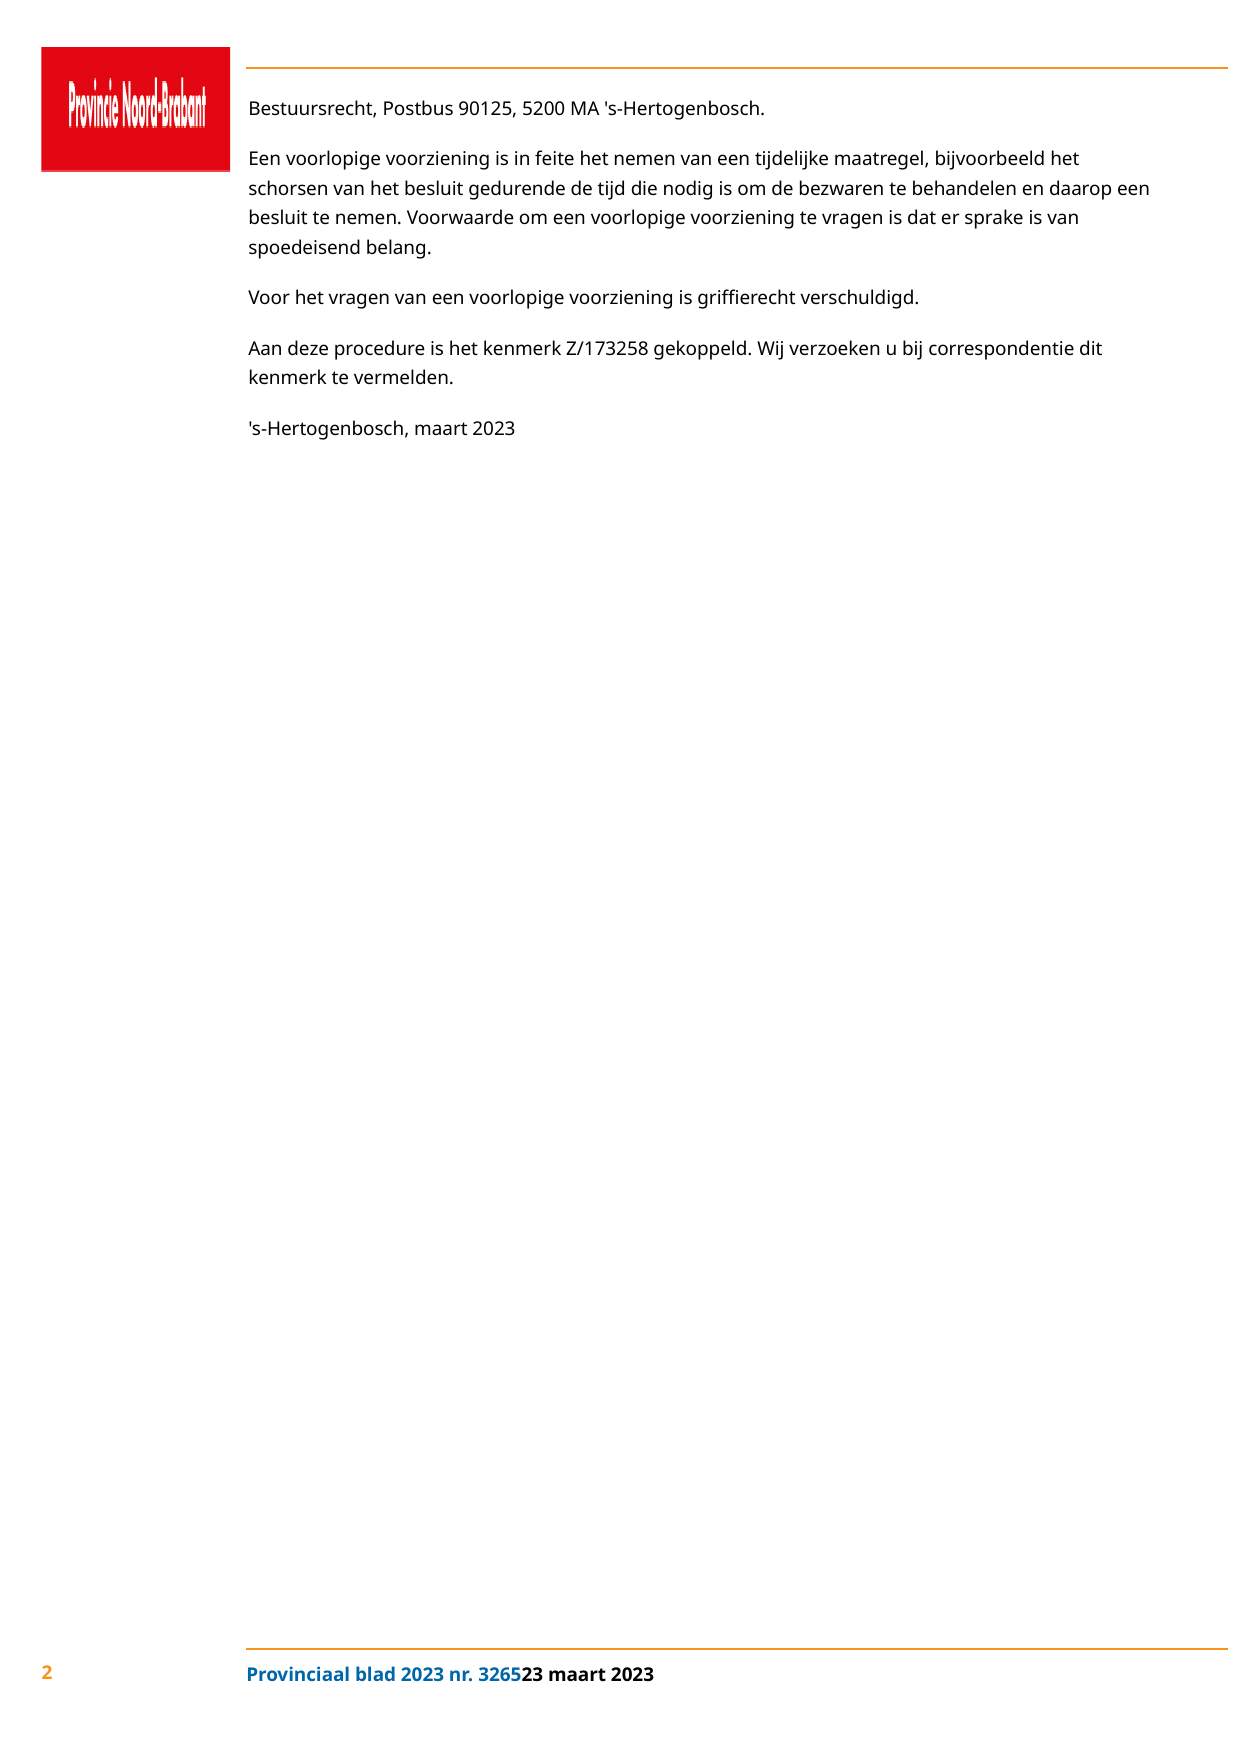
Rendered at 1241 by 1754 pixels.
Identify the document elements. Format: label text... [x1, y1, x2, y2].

text Aan deze procedure is het kenmerk Z/173258 gekoppeld. Wij verzoeken u bij correspondentie dit kenmerk te vermelden. [248, 335, 1152, 390]
text Een voorlopige voorziening is in feite het nemen van een tijdelijke maatregel, bijvoorbeeld het schorsen van het besluit gedurende de tijd die nodig is om de bezwaren te behandelen en daarop een besluit te nemen. Voorwaarde om een voorlopige voorziening te vragen is dat er sprake is van spoedeisend belang. [248, 145, 1152, 260]
text Bestuursrecht, Postbus 90125, 5200 MA 's-Hertogenbosch. [248, 95, 1152, 121]
text 's-Hertogenbosch, maart 2023 [248, 415, 1152, 441]
picture [41, 47, 231, 172]
text Voor het vragen van een voorlopige voorziening is griffierecht verschuldigd. [248, 284, 1152, 310]
